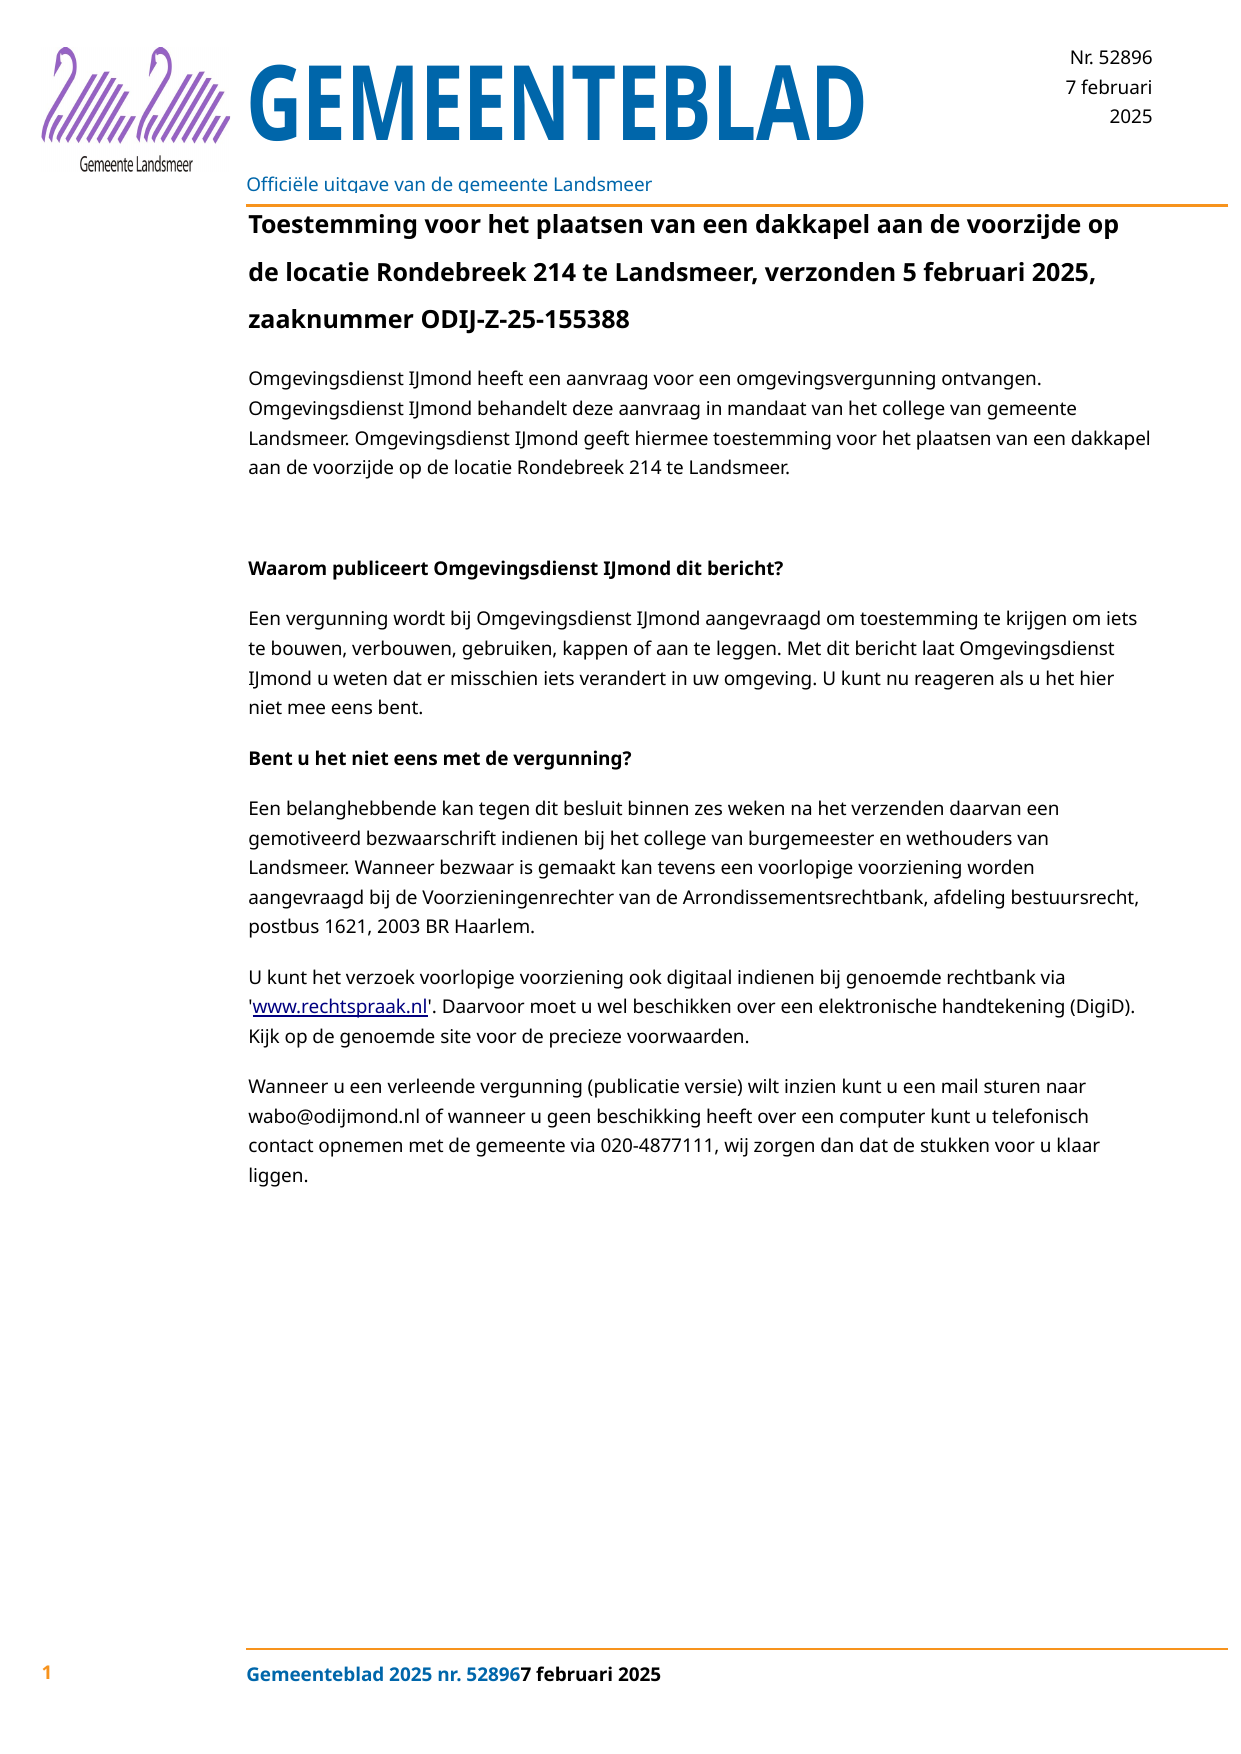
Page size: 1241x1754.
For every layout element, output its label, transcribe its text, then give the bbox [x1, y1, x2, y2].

text Waarom publiceert Omgevingsdienst IJmond dit bericht? [248, 555, 1152, 581]
text Omgevingsdienst IJmond heeft een aanvraag voor een omgevingsvergunning ontvangen. Omgevingsdienst IJmond behandelt deze aanvraag in mandaat van het college van gemeente Landsmeer. Omgevingsdienst IJmond geeft hiermee toestemming voor het plaatsen van een dakkapel aan de voorzijde op de locatie Rondebreek 214 te Landsmeer. [248, 366, 1152, 480]
text Bent u het niet eens met de vergunning? [248, 745, 1152, 770]
text Een vergunning wordt bij Omgevingsdienst IJmond aangevraagd om toestemming te krijgen om iets te bouwen, verbouwen, gebruiken, kappen of aan te leggen. Met dit bericht laat Omgevingsdienst IJmond u weten dat er misschien iets verandert in uw omgeving. U kunt nu reageren als u het hier niet mee eens bent. [248, 606, 1152, 720]
picture [41, 47, 231, 172]
text Wanneer u een verleende vergunning (publicatie versie) wilt inzien kunt u een mail sturen naar wabo@odijmond.nl of wanneer u geen beschikking heeft over een computer kunt u telefonisch contact opnemen met de gemeente via 020-4877111, wij zorgen dan dat de stukken voor u klaar liggen. [248, 1073, 1152, 1188]
text U kunt het verzoek voorlopige voorziening ook digitaal indienen bij genoemde rechtbank via 'www.rechtspraak.nl'. Daarvoor moet u wel beschikken over een elektronische handtekening (DigiD). Kijk op de genoemde site voor de precieze voorwaarden. [248, 964, 1152, 1049]
text Toestemming voor het plaatsen van een dakkapel aan de voorzijde op de locatie Rondebreek 214 te Landsmeer, verzonden 5 februari 2025, zaaknummer ODIJ-Z-25-155388 [248, 207, 1152, 336]
text Een belanghebbende kan tegen dit besluit binnen zes weken na het verzenden daarvan een gemotiveerd bezwaarschrift indienen bij het college van burgemeester en wethouders van Landsmeer. Wanneer bezwaar is gemaakt kan tevens een voorlopige voorziening worden aangevraagd bij de Voorzieningenrechter van de Arrondissementsrechtbank, afdeling bestuursrecht, postbus 1621, 2003 BR Haarlem. [248, 795, 1152, 939]
